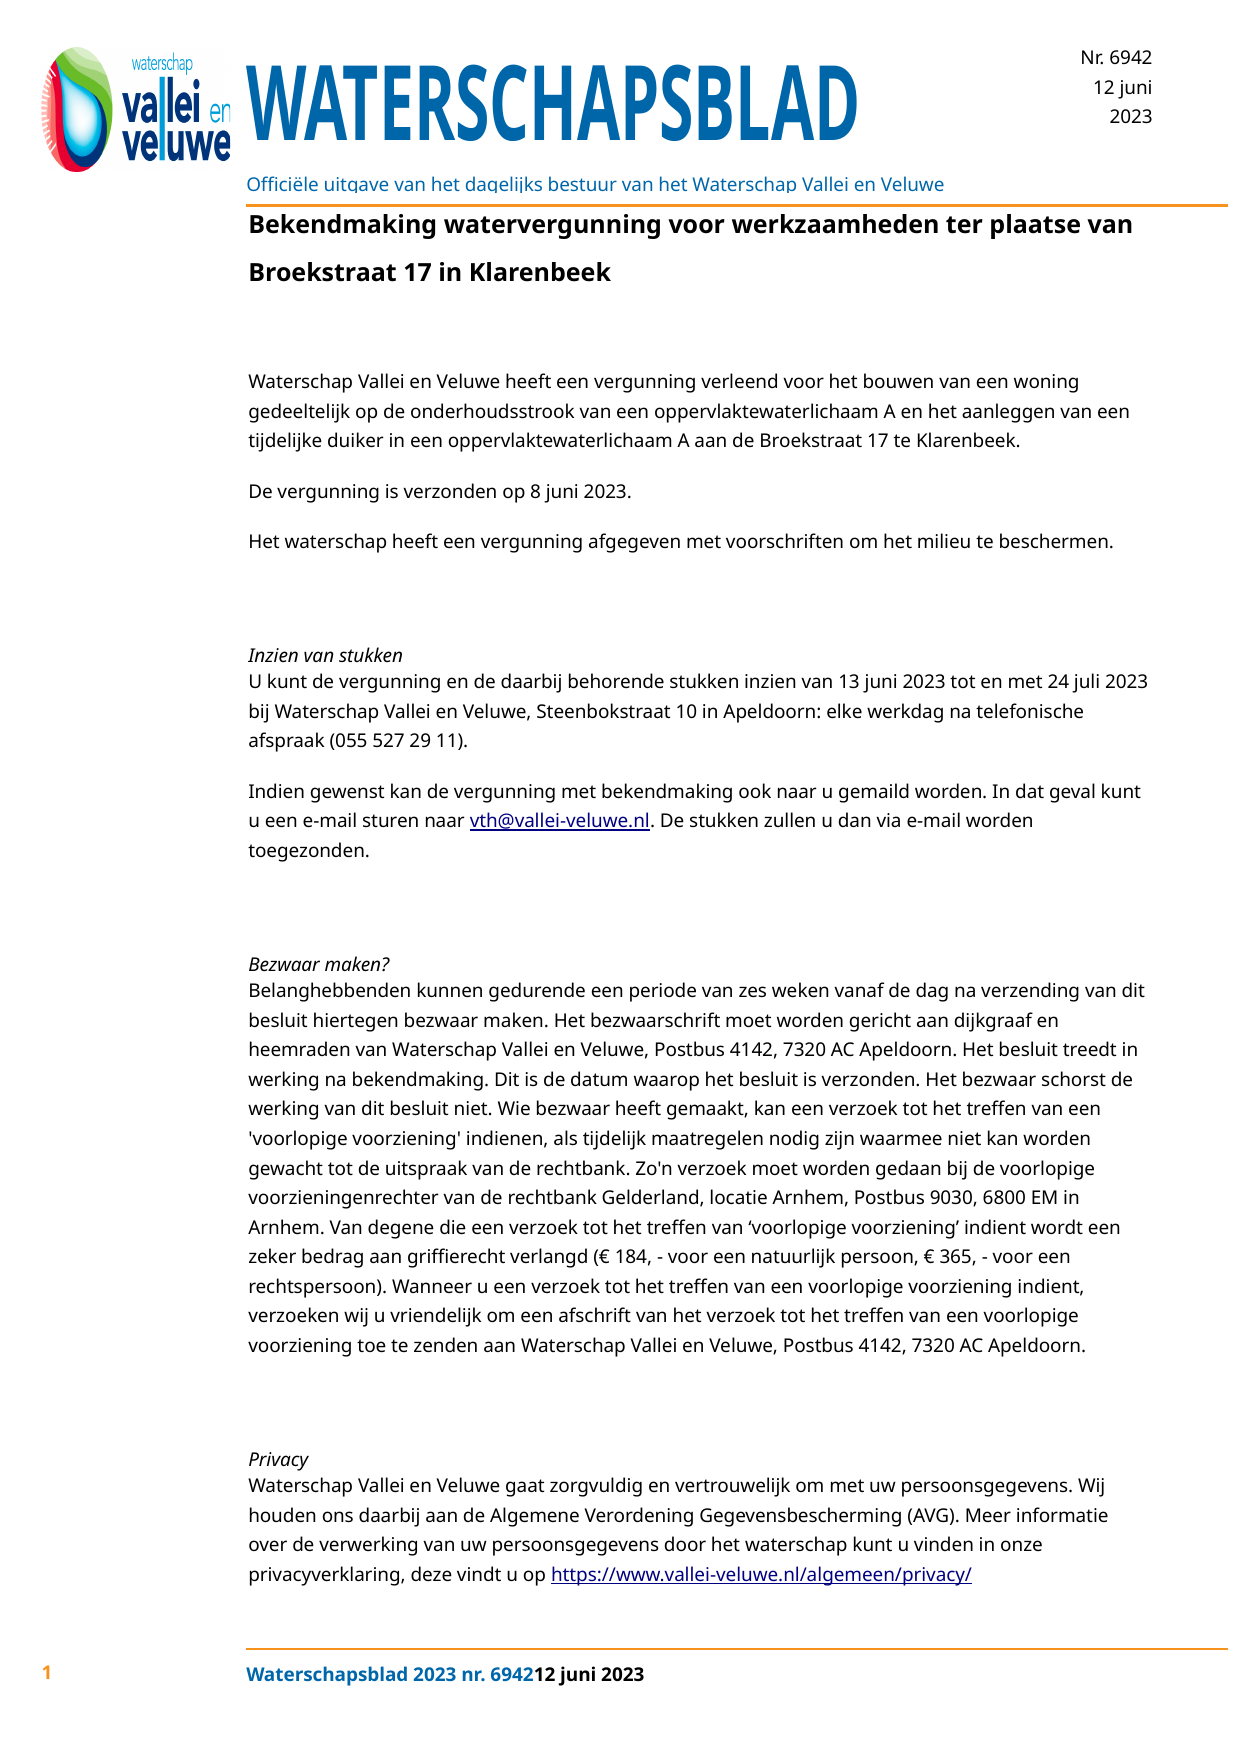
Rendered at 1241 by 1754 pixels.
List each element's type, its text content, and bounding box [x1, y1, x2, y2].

text Waterschap Vallei en Veluwe heeft een vergunning verleend voor het bouwen van een woning gedeeltelijk op de onderhoudsstrook van een oppervlaktewaterlichaam A en het aanleggen van een tijdelijke duiker in een oppervlaktewaterlichaam A aan de Broekstraat 17 te Klarenbeek. [248, 368, 1152, 453]
text De vergunning is verzonden op 8 juni 2023. [248, 478, 1152, 504]
text Belanghebbenden kunnen gedurende een periode van zes weken vanaf de dag na verzending van dit besluit hiertegen bezwaar maken. Het bezwaarschrift moet worden gericht aan dijkgraaf en heemraden van Waterschap Vallei en Veluwe, Postbus 4142, 7320 AC Apeldoorn. Het besluit treedt in werking na bekendmaking. Dit is de datum waarop het besluit is verzonden. Het bezwaar schorst de werking van dit besluit niet. Wie bezwaar heeft gemaakt, kan een verzoek tot het treffen van een 'voorlopige voorziening' indienen, als tijdelijk maatregelen nodig zijn waarmee niet kan worden gewacht tot de uitspraak van de rechtbank. Zo'n verzoek moet worden gedaan bij de voorlopige voorzieningenrechter van de rechtbank Gelderland, locatie Arnhem, Postbus 9030, 6800 EM in Arnhem. Van degene die een verzoek tot het treffen van ‘voorlopige voorziening’ indient wordt een zeker bedrag aan griffierecht verlangd (€ 184, - voor een natuurlijk persoon, € 365, - voor een rechtspersoon). Wanneer u een verzoek tot het treffen van een voorlopige voorziening indient, verzoeken wij u vriendelijk om een afschrift van het verzoek tot het treffen van een voorlopige voorziening toe te zenden aan Waterschap Vallei en Veluwe, Postbus 4142, 7320 AC Apeldoorn. [248, 977, 1152, 1358]
text Bekendmaking watervergunning voor werkzaamheden ter plaatse van Broekstraat 17 in Klarenbeek [248, 207, 1152, 288]
text Bezwaar maken? [248, 952, 1152, 977]
text U kunt de vergunning en de daarbij behorende stukken inzien van 13 juni 2023 tot en met 24 juli 2023 bij Waterschap Vallei en Veluwe, Steenbokstraat 10 in Apeldoorn: elke werkdag na telefonische afspraak (055 527 29 11). [248, 668, 1152, 753]
text Het waterschap heeft een vergunning afgegeven met voorschriften om het milieu te beschermen. [248, 528, 1152, 554]
text Privacy [248, 1447, 1152, 1472]
picture [41, 47, 231, 172]
text Indien gewenst kan de vergunning met bekendmaking ook naar u gemaild worden. In dat geval kunt u een e-mail sturen naar vth@vallei-veluwe.nl. De stukken zullen u dan via e-mail worden toegezonden. [248, 778, 1152, 863]
text Inzien van stukken [248, 643, 1152, 668]
text Waterschap Vallei en Veluwe gaat zorgvuldig en vertrouwelijk om met uw persoonsgegevens. Wij houden ons daarbij aan de Algemene Verordening Gegevensbescherming (AVG). Meer informatie over de verwerking van uw persoonsgegevens door het waterschap kunt u vinden in onze privacyverklaring, deze vindt u op https://www.vallei-veluwe.nl/algemeen/privacy/ [248, 1472, 1152, 1587]
